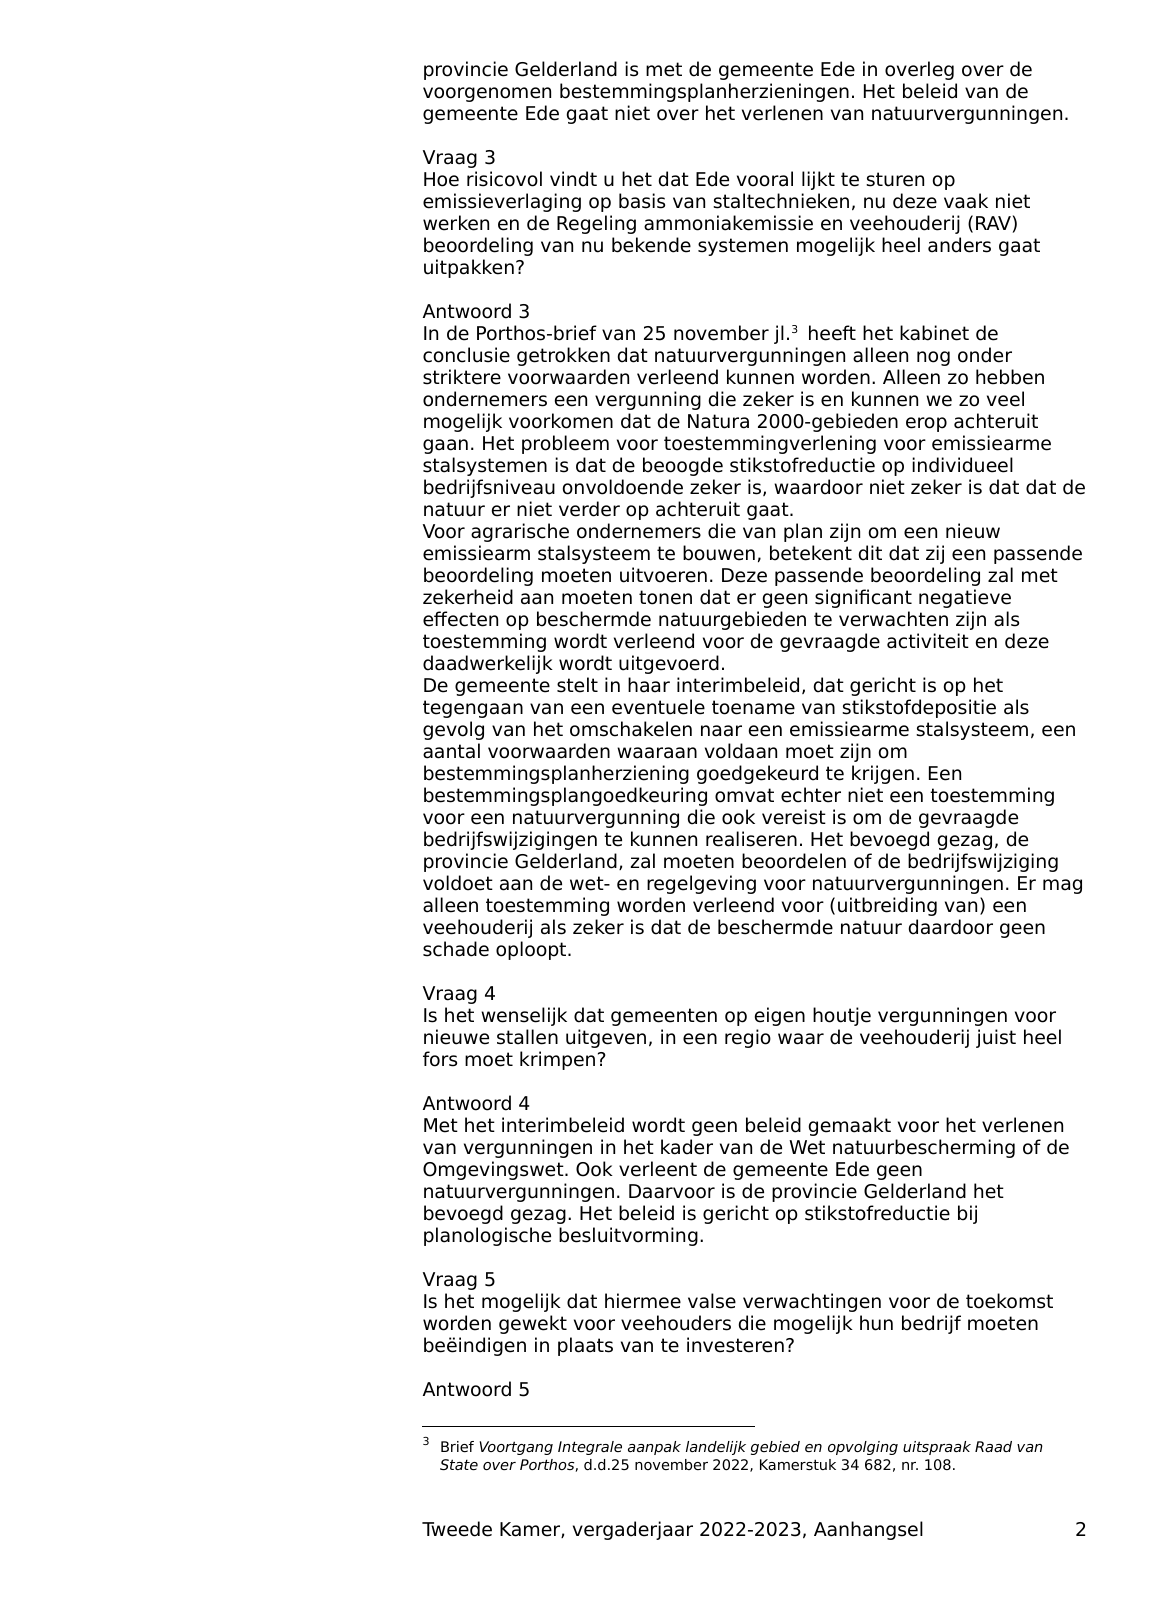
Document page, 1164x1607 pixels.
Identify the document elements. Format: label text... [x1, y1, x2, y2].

text De gemeente stelt in haar interimbeleid, dat gericht is op het tegengaan van een eventuele toename van stikstofdepositie als gevolg van het omschakelen naar een emissiearme stalsysteem, een aantal voorwaarden waaraan voldaan moet zijn om bestemmingsplanherziening goedgekeurd te krijgen. Een bestemmingsplangoedkeuring omvat echter niet een toestemming voor een natuurvergunning die ook vereist is om de gevraagde bedrijfswijzigingen te kunnen realiseren. Het bevoegd gezag, de provincie Gelderland, zal moeten beoordelen of de bedrijfswijziging voldoet aan de wet- en regelgeving voor natuurvergunningen. Er mag alleen toestemming worden verleend voor (uitbreiding van) een veehouderij als zeker is dat de beschermde natuur daardoor geen schade oploopt. [422, 675, 1087, 961]
text Antwoord 5 [422, 1379, 1087, 1401]
text Vraag 5 [422, 1269, 1087, 1291]
text provincie Gelderland is met de gemeente Ede in overleg over de voorgenomen bestemmingsplanherzieningen. Het beleid van de gemeente Ede gaat niet over het verlenen van natuurvergunningen. [422, 59, 1087, 125]
text Voor agrarische ondernemers die van plan zijn om een nieuw emissiearm stalsysteem te bouwen, betekent dit dat zij een passende beoordeling moeten uitvoeren. Deze passende beoordeling zal met zekerheid aan moeten tonen dat er geen significant negatieve effecten op beschermde natuurgebieden te verwachten zijn als toestemming wordt verleend voor de gevraagde activiteit en deze daadwerkelijk wordt uitgevoerd. [422, 521, 1087, 675]
text Vraag 4 [422, 983, 1087, 1005]
text Hoe risicovol vindt u het dat Ede vooral lijkt te sturen op emissieverlaging op basis van staltechnieken, nu deze vaak niet werken en de Regeling ammoniakemissie en veehouderij (RAV) beoordeling van nu bekende systemen mogelijk heel anders gaat uitpakken? [422, 169, 1087, 279]
text Brief Voortgang Integrale aanpak landelijk gebied en opvolging uitspraak Raad van State over Porthos, d.d.25 november 2022, Kamerstuk 34 682, nr. 108. [422, 1435, 1087, 1474]
text Is het wenselijk dat gemeenten op eigen houtje vergunningen voor nieuwe stallen uitgeven, in een regio waar de veehouderij juist heel fors moet krimpen? [422, 1005, 1087, 1071]
text Is het mogelijk dat hiermee valse verwachtingen voor de toekomst worden gewekt voor veehouders die mogelijk hun bedrijf moeten beëindigen in plaats van te investeren? [422, 1291, 1087, 1357]
text Met het interimbeleid wordt geen beleid gemaakt voor het verlenen van vergunningen in het kader van de Wet natuurbescherming of de Omgevingswet. Ook verleent de gemeente Ede geen natuurvergunningen. Daarvoor is de provincie Gelderland het bevoegd gezag. Het beleid is gericht op stikstofreductie bij planologische besluitvorming. [422, 1115, 1087, 1247]
text In de Porthos-brief van 25 november jl. heeft het kabinet de conclusie getrokken dat natuurvergunningen alleen nog onder striktere voorwaarden verleend kunnen worden. Alleen zo hebben ondernemers een vergunning die zeker is en kunnen we zo veel mogelijk voorkomen dat de Natura 2000-gebieden erop achteruit gaan. Het probleem voor toestemmingverlening voor emissiearme stalsystemen is dat de beoogde stikstofreductie op individueel bedrijfsniveau onvoldoende zeker is, waardoor niet zeker is dat dat de natuur er niet verder op achteruit gaat. [422, 323, 1087, 521]
text Antwoord 4 [422, 1093, 1087, 1115]
text Antwoord 3 [422, 301, 1087, 323]
text Vraag 3 [422, 147, 1087, 169]
